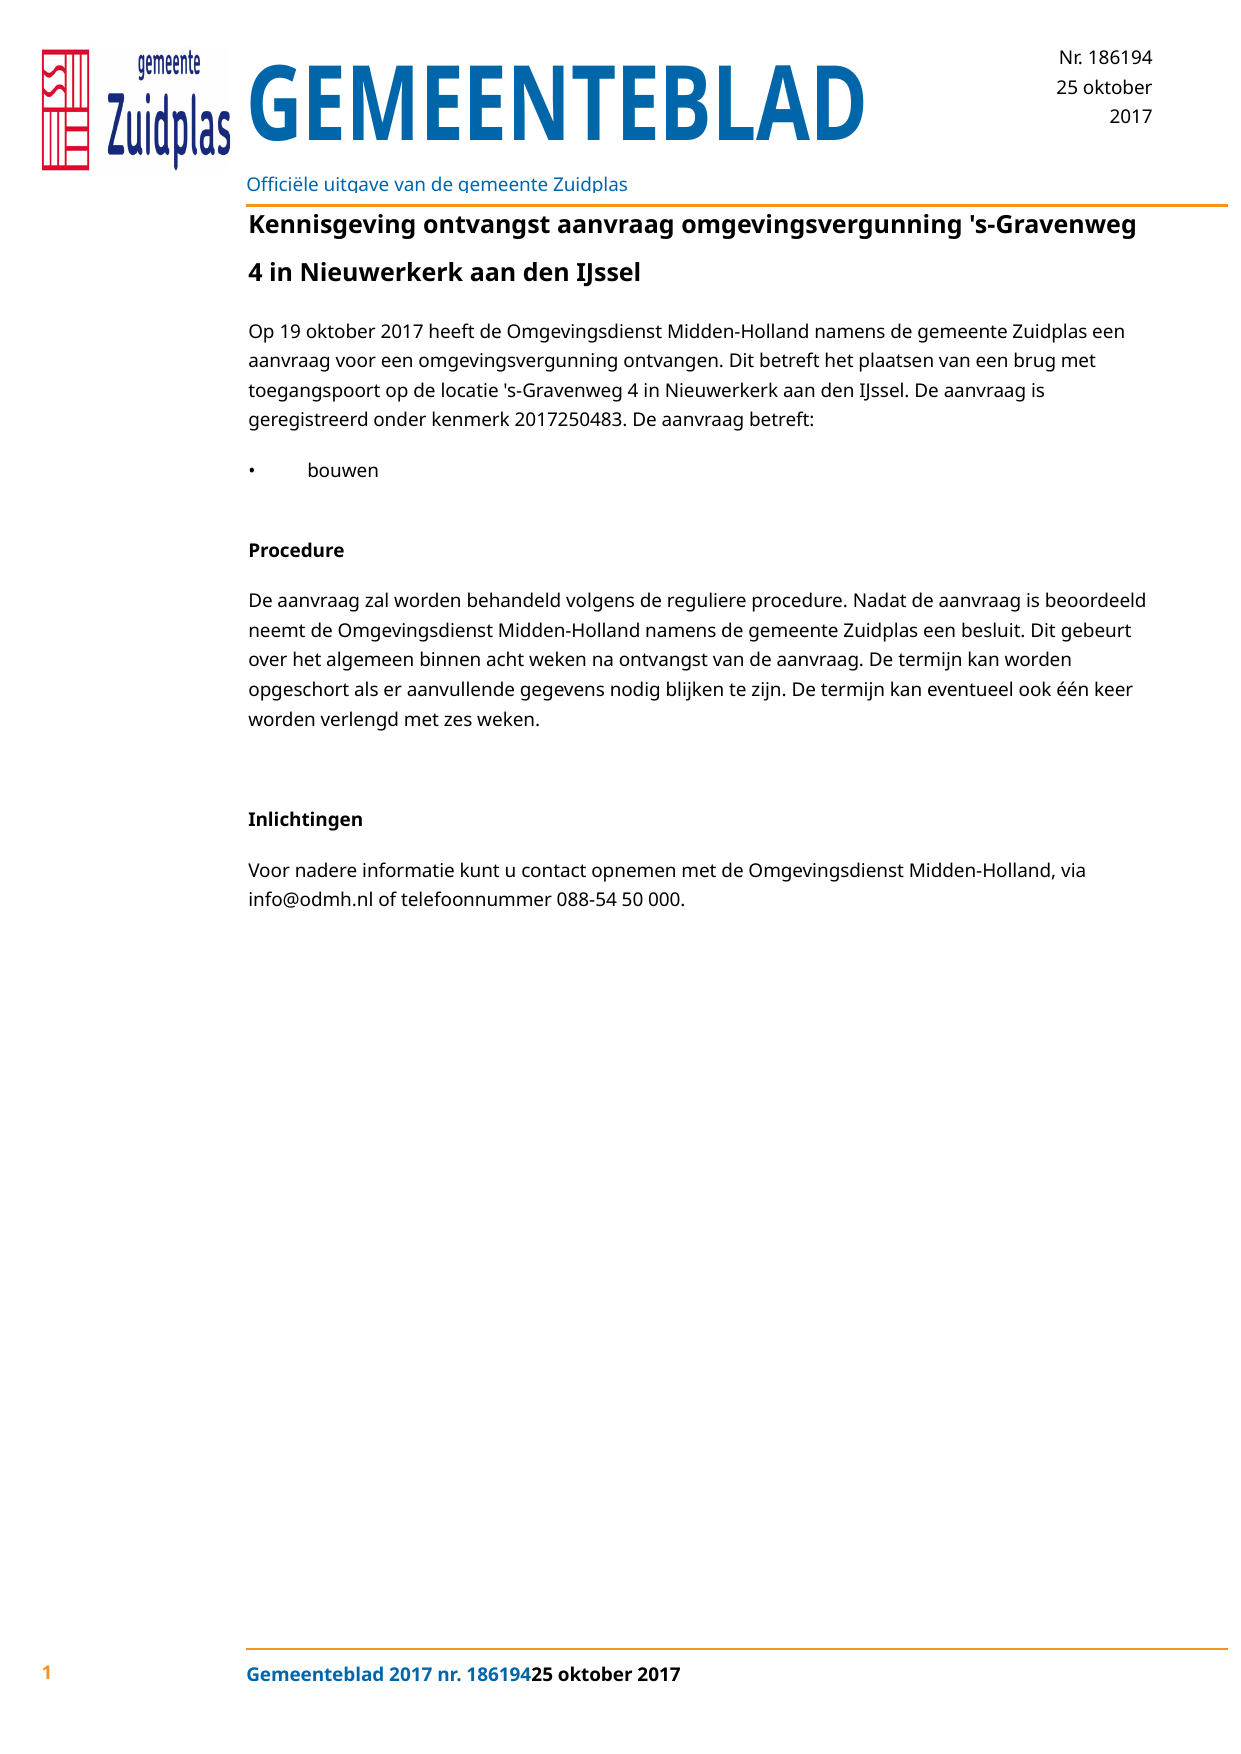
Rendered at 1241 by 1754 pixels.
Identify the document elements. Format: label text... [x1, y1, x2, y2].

text Op 19 oktober 2017 heeft de Omgevingsdienst Midden-Holland namens de gemeente Zuidplas een aanvraag voor een omgevingsvergunning ontvangen. Dit betreft het plaatsen van een brug met toegangspoort op de locatie 's-Gravenweg 4 in Nieuwerkerk aan den IJssel. De aanvraag is geregistreerd onder kenmerk 2017250483. De aanvraag betreft: [248, 318, 1152, 432]
list bouwen [248, 457, 1152, 483]
text Kennisgeving ontvangst aanvraag omgevingsvergunning 's-Gravenweg 4 in Nieuwerkerk aan den IJssel [248, 207, 1152, 288]
text De aanvraag zal worden behandeld volgens de reguliere procedure. Nadat de aanvraag is beoordeeld neemt de Omgevingsdienst Midden-Holland namens de gemeente Zuidplas een besluit. Dit gebeurt over het algemeen binnen acht weken na ontvangst van de aanvraag. De termijn kan worden opgeschort als er aanvullende gegevens nodig blijken te zijn. De termijn kan eventueel ook één keer worden verlengd met zes weken. [248, 587, 1152, 732]
picture [41, 47, 231, 172]
text Voor nadere informatie kunt u contact opnemen met de Omgevingsdienst Midden-Holland, via info@odmh.nl of telefoonnummer 088-54 50 000. [248, 857, 1152, 912]
text Inlichtingen [248, 807, 1152, 832]
text Procedure [248, 537, 1152, 563]
